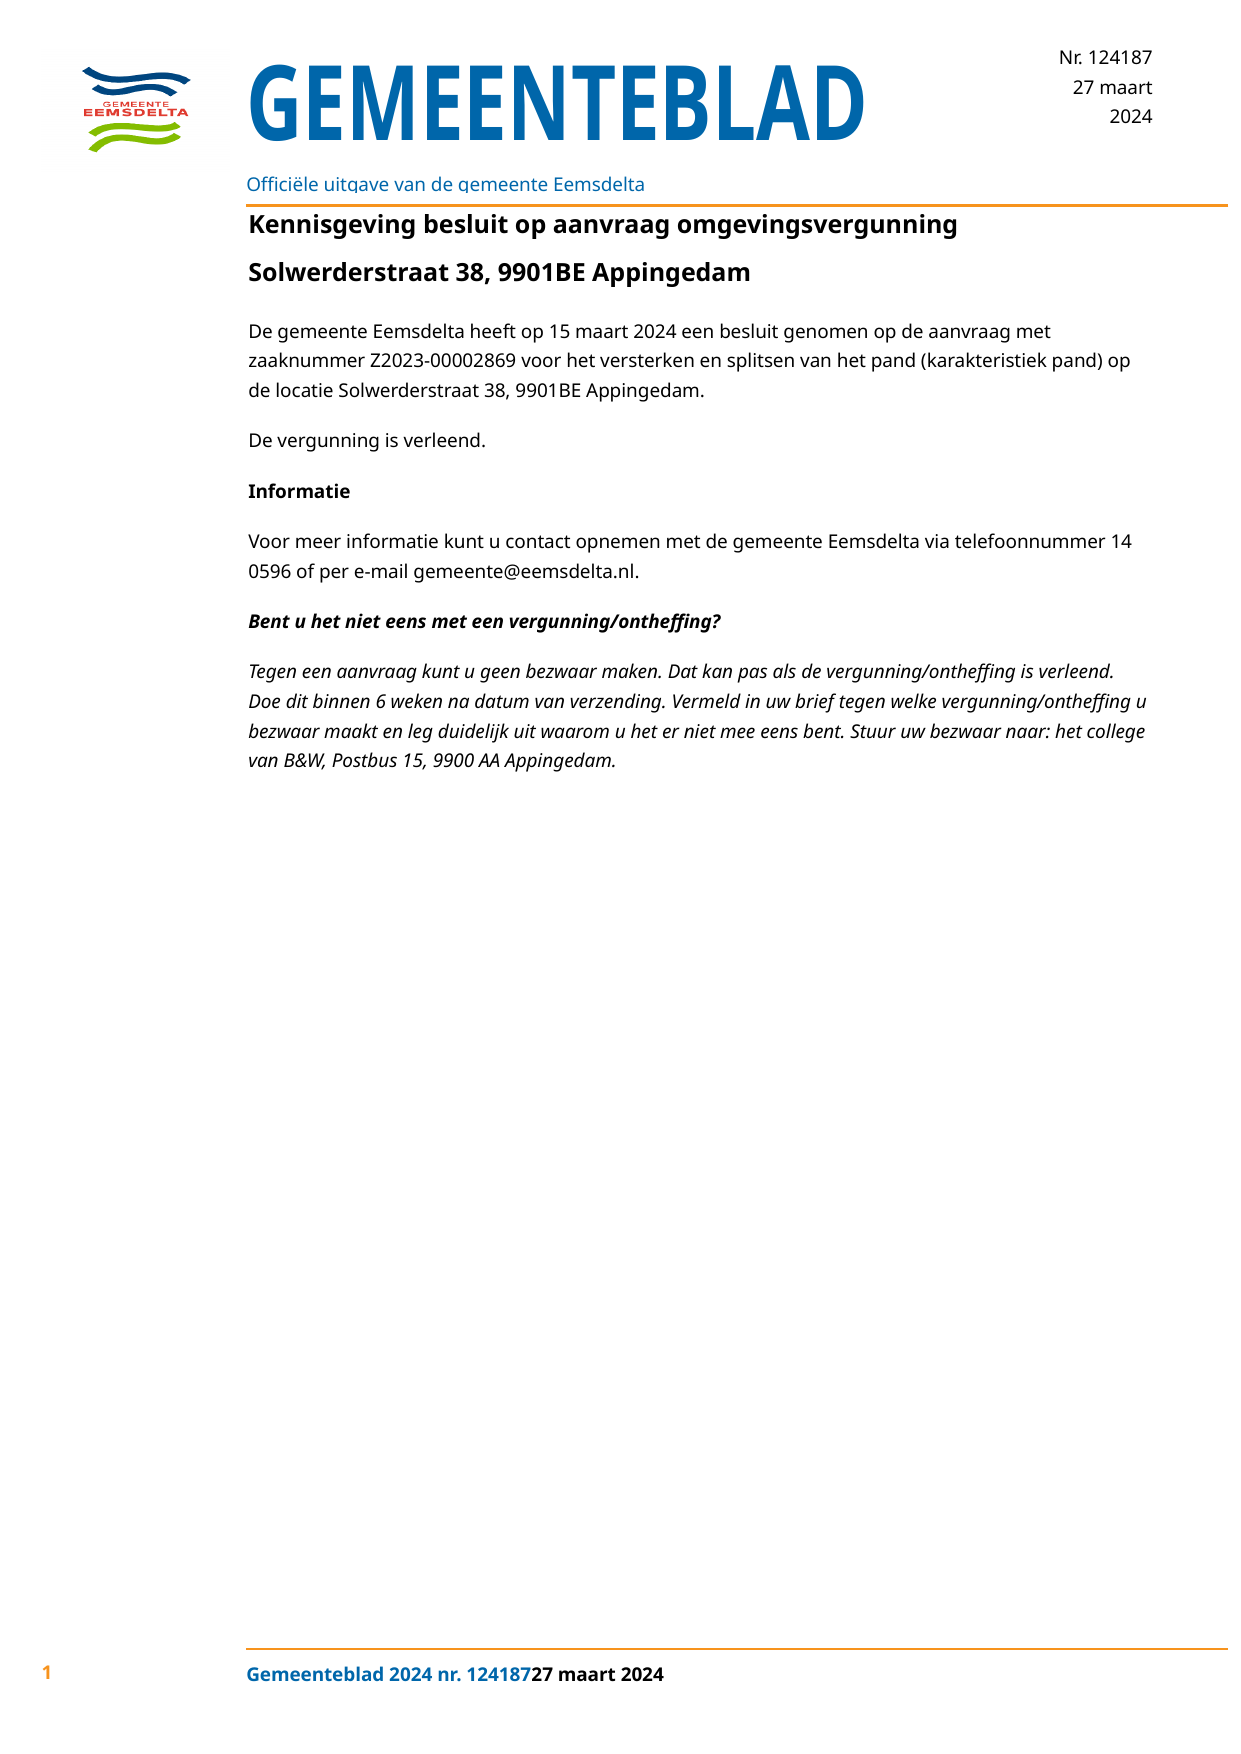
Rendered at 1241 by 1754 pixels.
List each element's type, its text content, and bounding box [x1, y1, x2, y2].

text Voor meer informatie kunt u contact opnemen met de gemeente Eemsdelta via telefoonnummer 14 0596 of per e-mail gemeente@eemsdelta.nl. [248, 528, 1152, 584]
text Informatie [248, 478, 1152, 504]
text De vergunning is verleend. [248, 427, 1152, 453]
picture [41, 47, 231, 172]
text De gemeente Eemsdelta heeft op 15 maart 2024 een besluit genomen op de aanvraag met zaaknummer Z2023-00002869 voor het versterken en splitsen van het pand (karakteristiek pand) op de locatie Solwerderstraat 38, 9901BE Appingedam. [248, 318, 1152, 403]
text Kennisgeving besluit op aanvraag omgevingsvergunning Solwerderstraat 38, 9901BE Appingedam [248, 207, 1152, 288]
text Tegen een aanvraag kunt u geen bezwaar maken. Dat kan pas als de vergunning/ontheffing is verleend. Doe dit binnen 6 weken na datum van verzending. Vermeld in uw brief tegen welke vergunning/ontheffing u bezwaar maakt en leg duidelijk uit waarom u het er niet mee eens bent. Stuur uw bezwaar naar: het college van B&W, Postbus 15, 9900 AA Appingedam. [248, 659, 1152, 773]
text Bent u het niet eens met een vergunning/ontheffing? [248, 608, 1152, 634]
